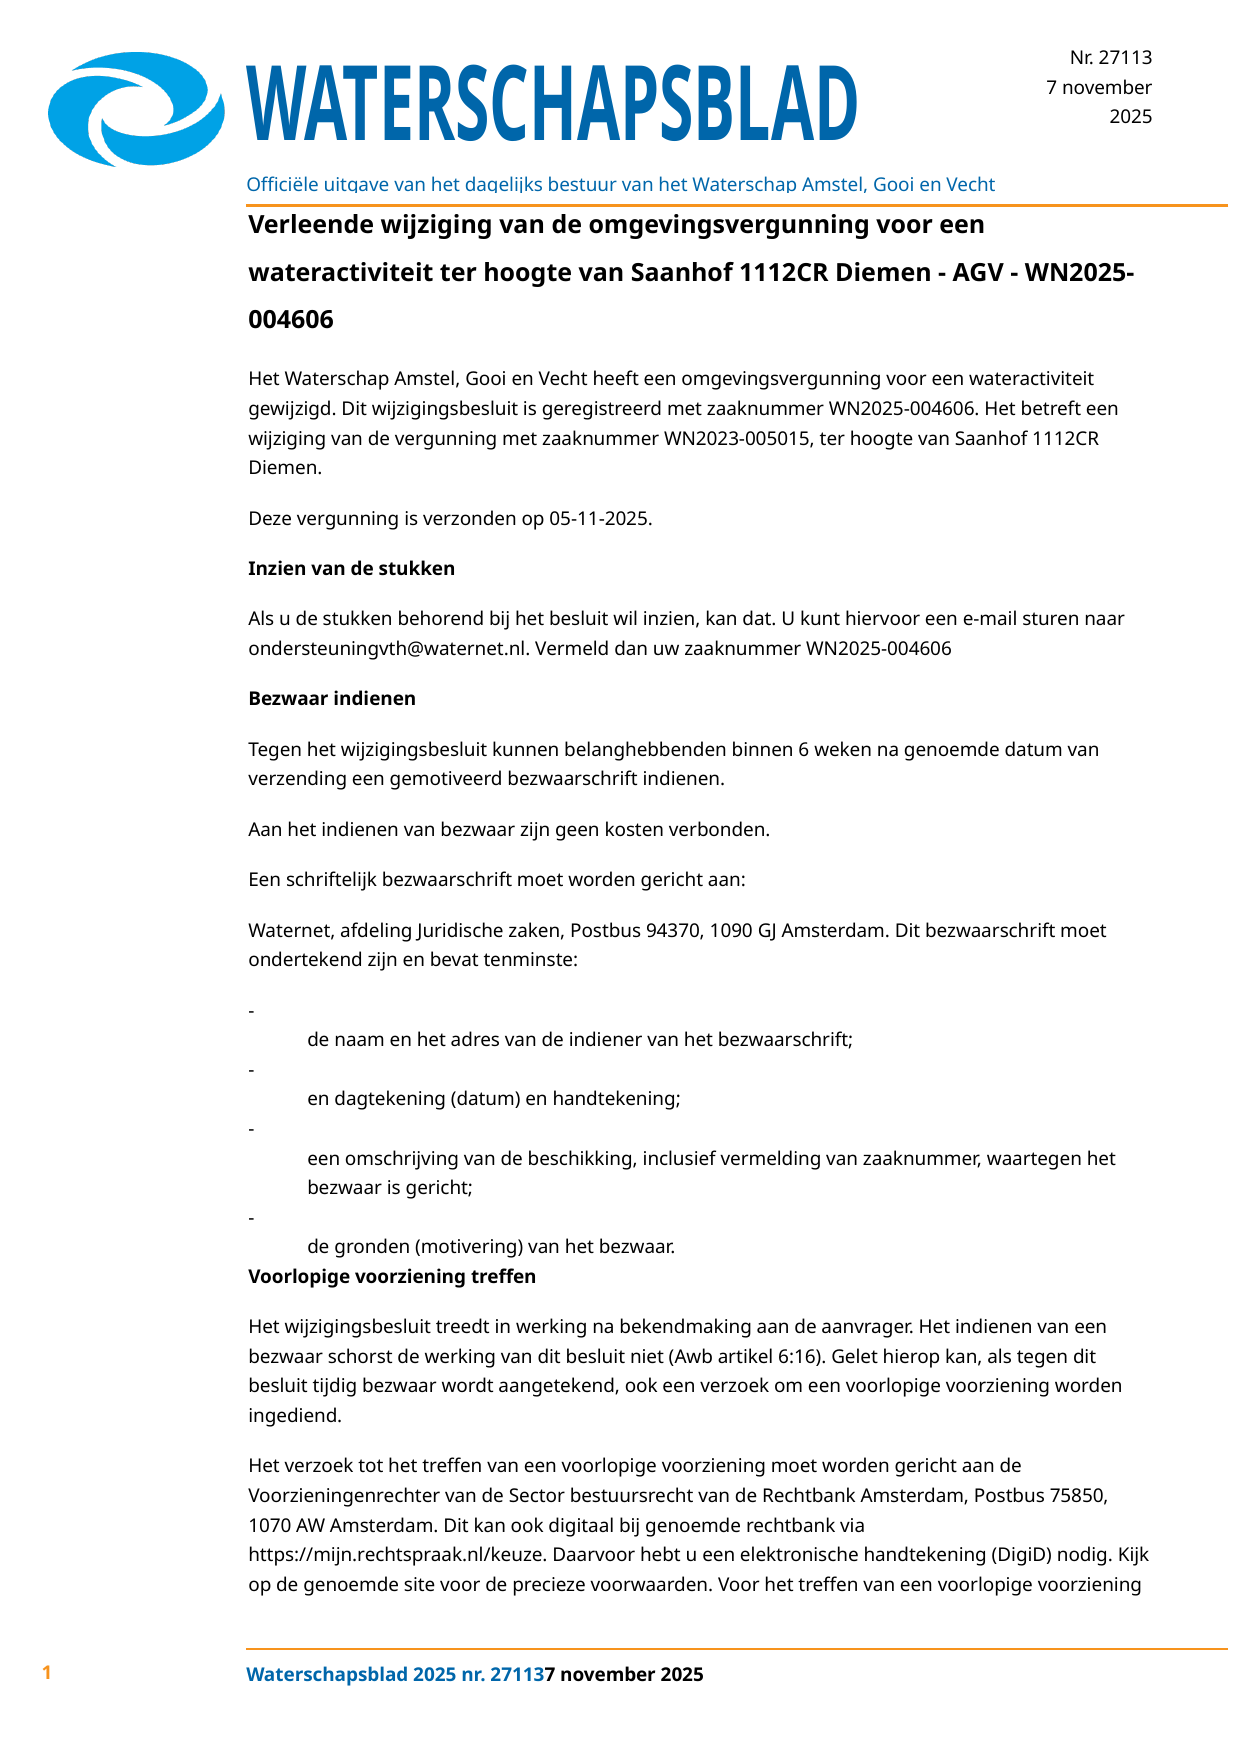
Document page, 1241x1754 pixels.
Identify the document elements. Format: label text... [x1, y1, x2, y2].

text Het wijzigingsbesluit treedt in werking na bekendmaking aan de aanvrager. Het indienen van een bezwaar schorst de werking van dit besluit niet (Awb artikel 6:16). Gelet hierop kan, als tegen dit besluit tijdig bezwaar wordt aangetekend, ook een verzoek om een voorlopige voorziening worden ingediend. [248, 1313, 1152, 1428]
text Aan het indienen van bezwaar zijn geen kosten verbonden. [248, 816, 1152, 842]
text Verleende wijziging van de omgevingsvergunning voor een wateractiviteit ter hoogte van Saanhof 1112CR Diemen - AGV - WN2025-004606 [248, 207, 1152, 336]
text Als u de stukken behorend bij het besluit wil inzien, kan dat. U kunt hiervoor een e-mail sturen naar ondersteuningvth@waternet.nl. Vermeld dan uw zaaknummer WN2025-004606 [248, 606, 1152, 661]
text Inzien van de stukken [248, 555, 1152, 581]
text Tegen het wijzigingsbesluit kunnen belanghebbenden binnen 6 weken na genoemde datum van verzending een gemotiveerd bezwaarschrift indienen. [248, 736, 1152, 791]
text Bezwaar indienen [248, 686, 1152, 711]
text Het Waterschap Amstel, Gooi en Vecht heeft een omgevingsvergunning voor een wateractiviteit gewijzigd. Dit wijzigingsbesluit is geregistreerd met zaaknummer WN2025-004606. Het betreft een wijziging van de vergunning met zaaknummer WN2023-005015, ter hoogte van Saanhof 1112CR Diemen. [248, 366, 1152, 480]
text Voorlopige voorziening treffen [248, 1263, 1152, 1289]
text Deze vergunning is verzonden op 05-11-2025. [248, 505, 1152, 530]
text Waternet, afdeling Juridische zaken, Postbus 94370, 1090 GJ Amsterdam. Dit bezwaarschrift moet ondertekend zijn en bevat tenminste: [248, 917, 1152, 972]
list de naam en het adres van de indiener van het bezwaarschrift; [248, 1026, 1152, 1052]
text Een schriftelijk bezwaarschrift moet worden gericht aan: [248, 866, 1152, 892]
list de gronden (motivering) van het bezwaar. [248, 1233, 1152, 1259]
text Het verzoek tot het treffen van een voorlopige voorziening moet worden gericht aan de Voorzieningenrechter van de Sector bestuursrecht van de Rechtbank Amsterdam, Postbus 75850, 1070 AW Amsterdam. Dit kan ook digitaal bij genoemde rechtbank via https://mijn.rechtspraak.nl/keuze. Daarvoor hebt u een elektronische handtekening (DigiD) nodig. Kijk op de genoemde site voor de precieze voorwaarden. Voor het treffen van een voorlopige voorziening [248, 1453, 1152, 1597]
list en dagtekening (datum) en handtekening; [248, 1086, 1152, 1111]
list een omschrijving van de beschikking, inclusief vermelding van zaaknummer, waartegen het bezwaar is gericht; [248, 1145, 1152, 1200]
picture [41, 47, 231, 172]
